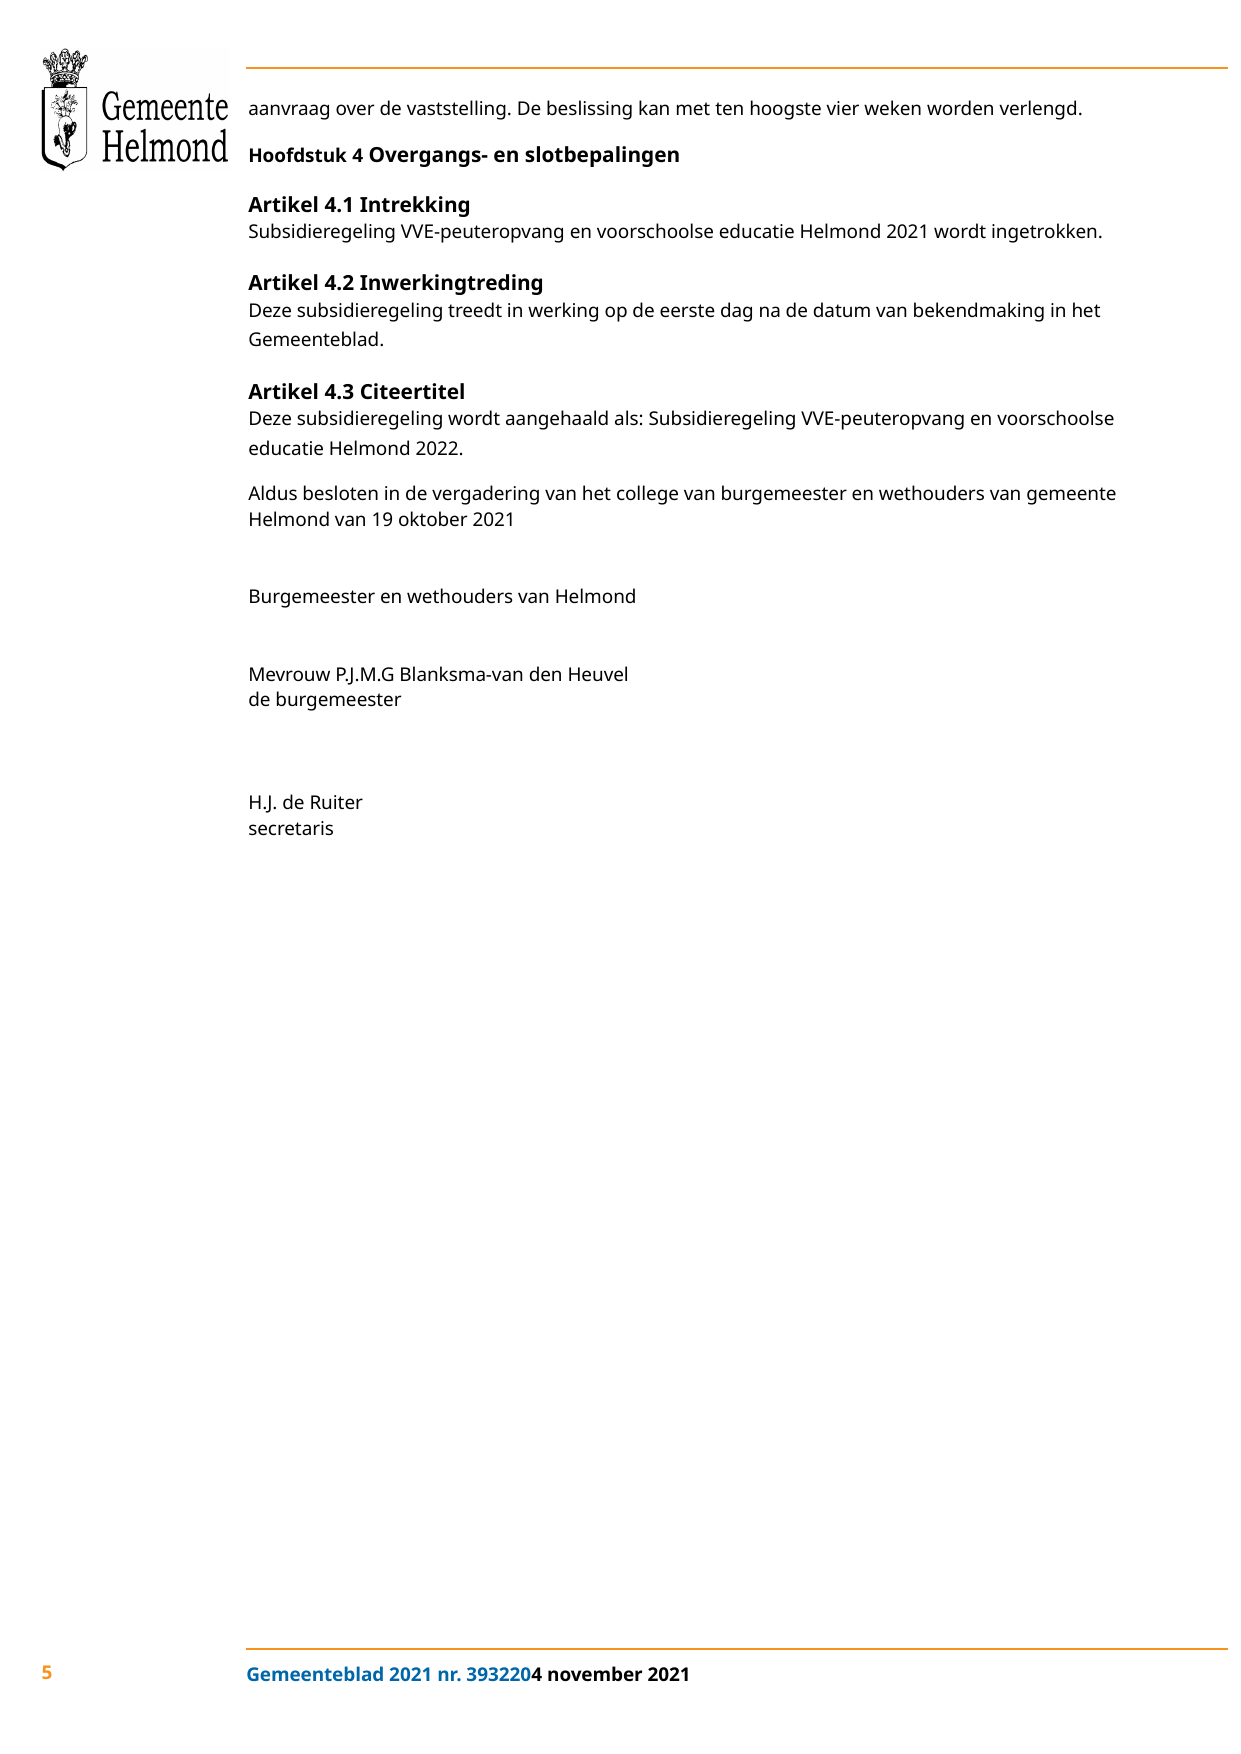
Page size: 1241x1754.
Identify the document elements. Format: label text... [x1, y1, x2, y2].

text Artikel 4.2 Inwerkingtreding [248, 268, 1152, 297]
text Artikel 4.3 Citeertitel [248, 377, 1152, 405]
text aanvraag over de vaststelling. De beslissing kan met ten hoogste vier weken worden verlengd. [248, 95, 1152, 121]
text secretaris [248, 815, 1152, 841]
text de burgemeester [248, 686, 1152, 712]
text Burgemeester en wethouders van Helmond [248, 583, 1152, 609]
text Deze subsidieregeling wordt aangehaald als: Subsidieregeling VVE-peuteropvang en voorschoolse educatie Helmond 2022. [248, 405, 1152, 461]
text Subsidieregeling VVE-peuteropvang en voorschoolse educatie Helmond 2021 wordt ingetrokken. [248, 218, 1152, 244]
text Deze subsidieregeling treedt in werking op de eerste dag na de datum van bekendmaking in het Gemeenteblad. [248, 297, 1152, 352]
text Hoofdstuk 4 Overgangs- en slotbepalingen [248, 140, 1152, 169]
picture [41, 47, 231, 172]
text Aldus besloten in de vergadering van het college van burgemeester en wethouders van gemeente Helmond van 19 oktober 2021 [248, 481, 1152, 532]
text Mevrouw P.J.M.G Blanksma-van den Heuvel [248, 661, 1152, 686]
text H.J. de Ruiter [248, 789, 1152, 815]
text Artikel 4.1 Intrekking [248, 190, 1152, 218]
